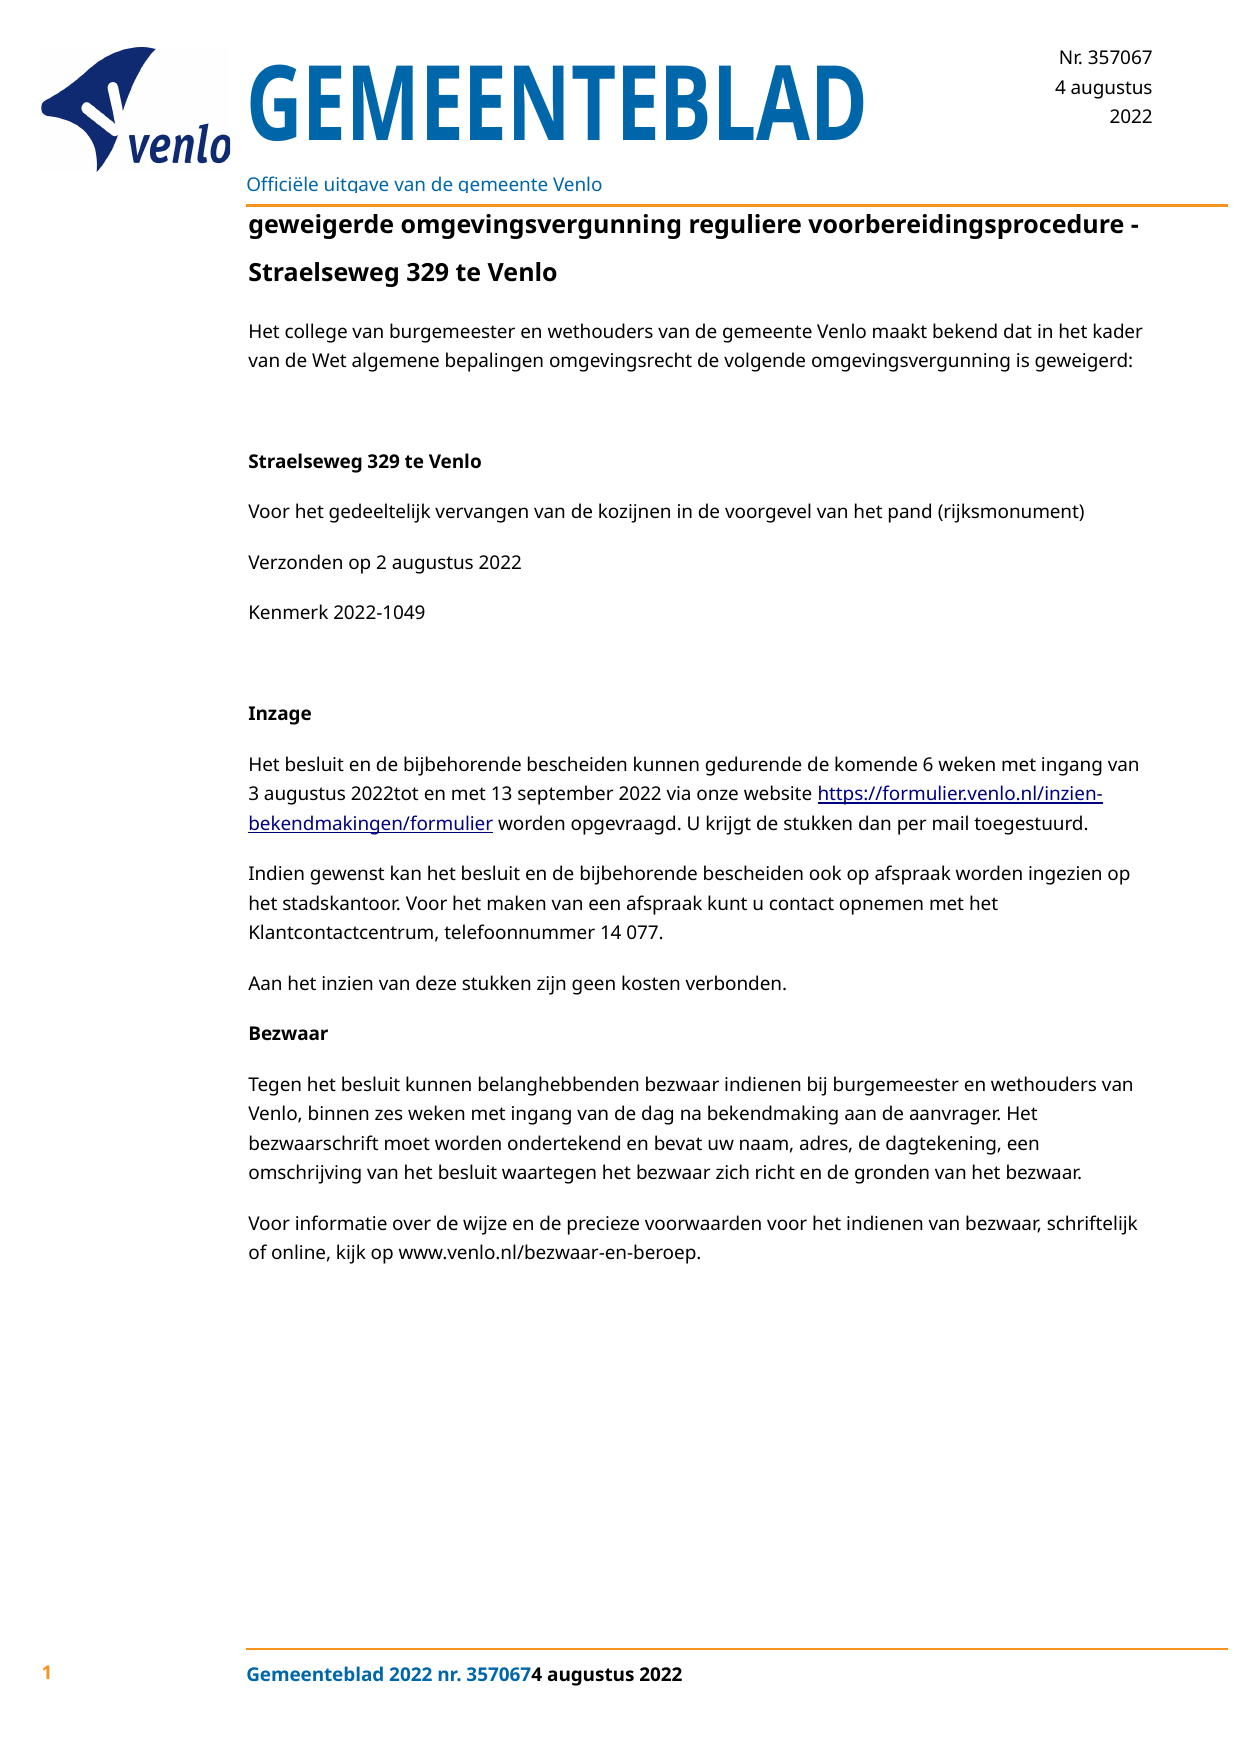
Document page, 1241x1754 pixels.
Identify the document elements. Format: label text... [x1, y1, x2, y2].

text Kenmerk 2022-1049 [248, 599, 1152, 625]
text Straelseweg 329 te Venlo [248, 448, 1152, 474]
text Voor het gedeeltelijk vervangen van de kozijnen in de voorgevel van het pand (rijksmonument) [248, 499, 1152, 524]
text Voor informatie over de wijze en de precieze voorwaarden voor het indienen van bezwaar, schriftelijk of online, kijk op www.venlo.nl/bezwaar-en-beroep. [248, 1210, 1152, 1265]
text Verzonden op 2 augustus 2022 [248, 549, 1152, 575]
text geweigerde omgevingsvergunning reguliere voorbereidingsprocedure - Straelseweg 329 te Venlo [248, 207, 1152, 288]
text Tegen het besluit kunnen belanghebbenden bezwaar indienen bij burgemeester en wethouders van Venlo, binnen zes weken met ingang van de dag na bekendmaking aan de aanvrager. Het bezwaarschrift moet worden ondertekend en bevat uw naam, adres, de dagtekening, een omschrijving van het besluit waartegen het bezwaar zich richt en de gronden van het bezwaar. [248, 1071, 1152, 1185]
text Het college van burgemeester en wethouders van de gemeente Venlo maakt bekend dat in het kader van de Wet algemene bepalingen omgevingsrecht de volgende omgevingsvergunning is geweigerd: [248, 318, 1152, 373]
text Inzage [248, 700, 1152, 726]
text Aan het inzien van deze stukken zijn geen kosten verbonden. [248, 970, 1152, 996]
picture [41, 47, 231, 172]
text Bezwaar [248, 1020, 1152, 1046]
text Indien gewenst kan het besluit en de bijbehorende bescheiden ook op afspraak worden ingezien op het stadskantoor. Voor het maken van een afspraak kunt u contact opnemen met het Klantcontactcentrum, telefoonnummer 14 077. [248, 860, 1152, 945]
text Het besluit en de bijbehorende bescheiden kunnen gedurende de komende 6 weken met ingang van 3 augustus 2022tot en met 13 september 2022 via onze website https://formulier.venlo.nl/inzien-bekendmakingen/formulier worden opgevraagd. U krijgt de stukken dan per mail toegestuurd. [248, 751, 1152, 836]
